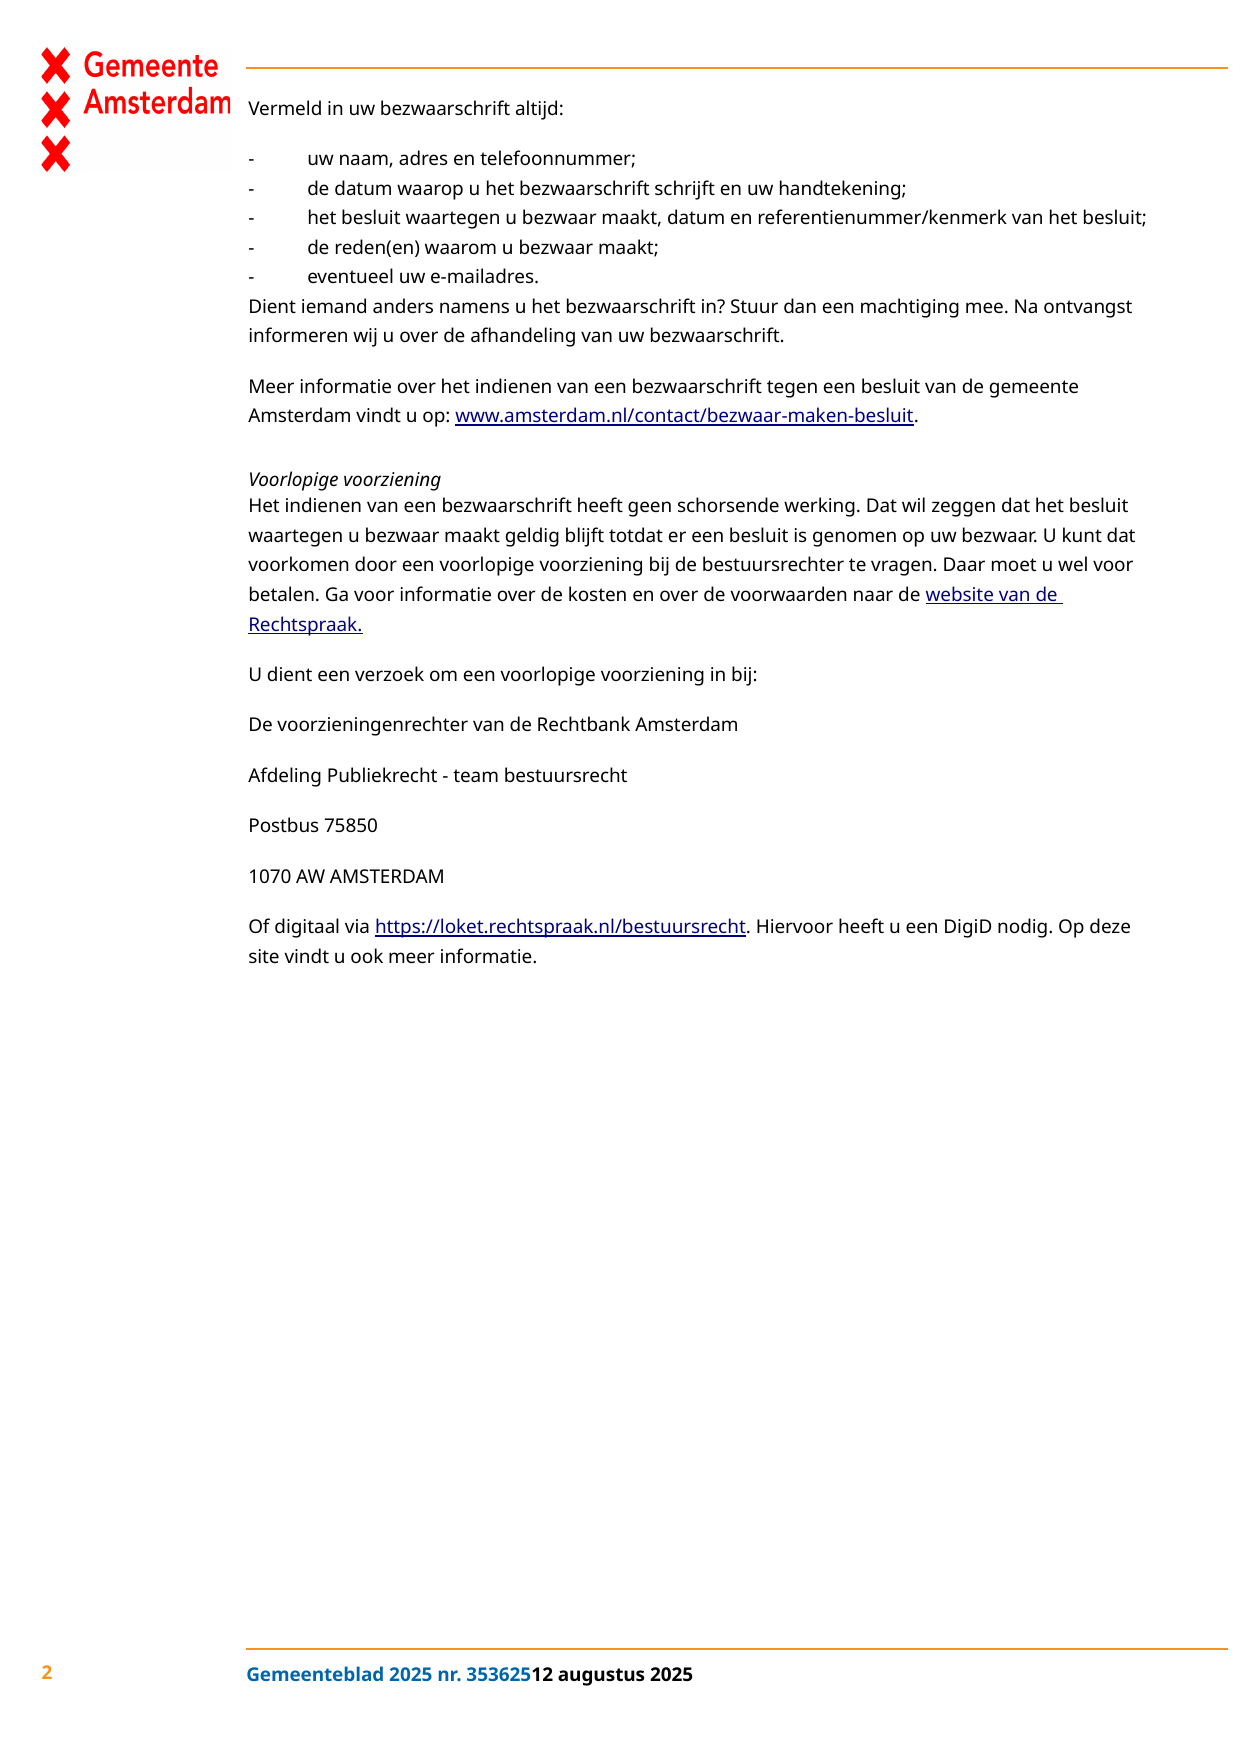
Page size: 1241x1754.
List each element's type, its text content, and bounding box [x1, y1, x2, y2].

text Vermeld in uw bezwaarschrift altijd: [248, 95, 1152, 121]
list uw naam, adres en telefoonnummer; [248, 145, 1152, 171]
list de reden(en) waarom u bezwaar maakt; [248, 234, 1152, 260]
text U dient een verzoek om een voorlopige voorziening in bij: [248, 661, 1152, 687]
list de datum waarop u het bezwaarschrift schrijft en uw handtekening; [248, 175, 1152, 201]
list eventueel uw e-mailadres. [248, 263, 1152, 289]
text Dient iemand anders namens u het bezwaarschrift in? Stuur dan een machtiging mee. Na ontvangst informeren wij u over de afhandeling van uw bezwaarschrift. [248, 293, 1152, 348]
picture [41, 47, 231, 172]
text Postbus 75850 [248, 812, 1152, 838]
text De voorzieningenrechter van de Rechtbank Amsterdam [248, 712, 1152, 737]
text Voorlopige voorziening [248, 467, 1152, 492]
text Meer informatie over het indienen van een bezwaarschrift tegen een besluit van de gemeente Amsterdam vindt u op: www.amsterdam.nl/contact/bezwaar-maken-besluit. [248, 373, 1152, 428]
list het besluit waartegen u bezwaar maakt, datum en referentienummer/kenmerk van het besluit; [248, 204, 1152, 230]
text 1070 AW AMSTERDAM [248, 863, 1152, 888]
text Het indienen van een bezwaarschrift heeft geen schorsende werking. Dat wil zeggen dat het besluit waartegen u bezwaar maakt geldig blijft totdat er een besluit is genomen op uw bezwaar. U kunt dat voorkomen door een voorlopige voorziening bij de bestuursrechter te vragen. Daar moet u wel voor betalen. Ga voor informatie over de kosten en over de voorwaarden naar de website van de Rechtspraak. [248, 492, 1152, 636]
text Of digitaal via https://loket.rechtspraak.nl/bestuursrecht. Hiervoor heeft u een DigiD nodig. Op deze site vindt u ook meer informatie. [248, 913, 1152, 968]
text Afdeling Publiekrecht - team bestuursrecht [248, 762, 1152, 788]
